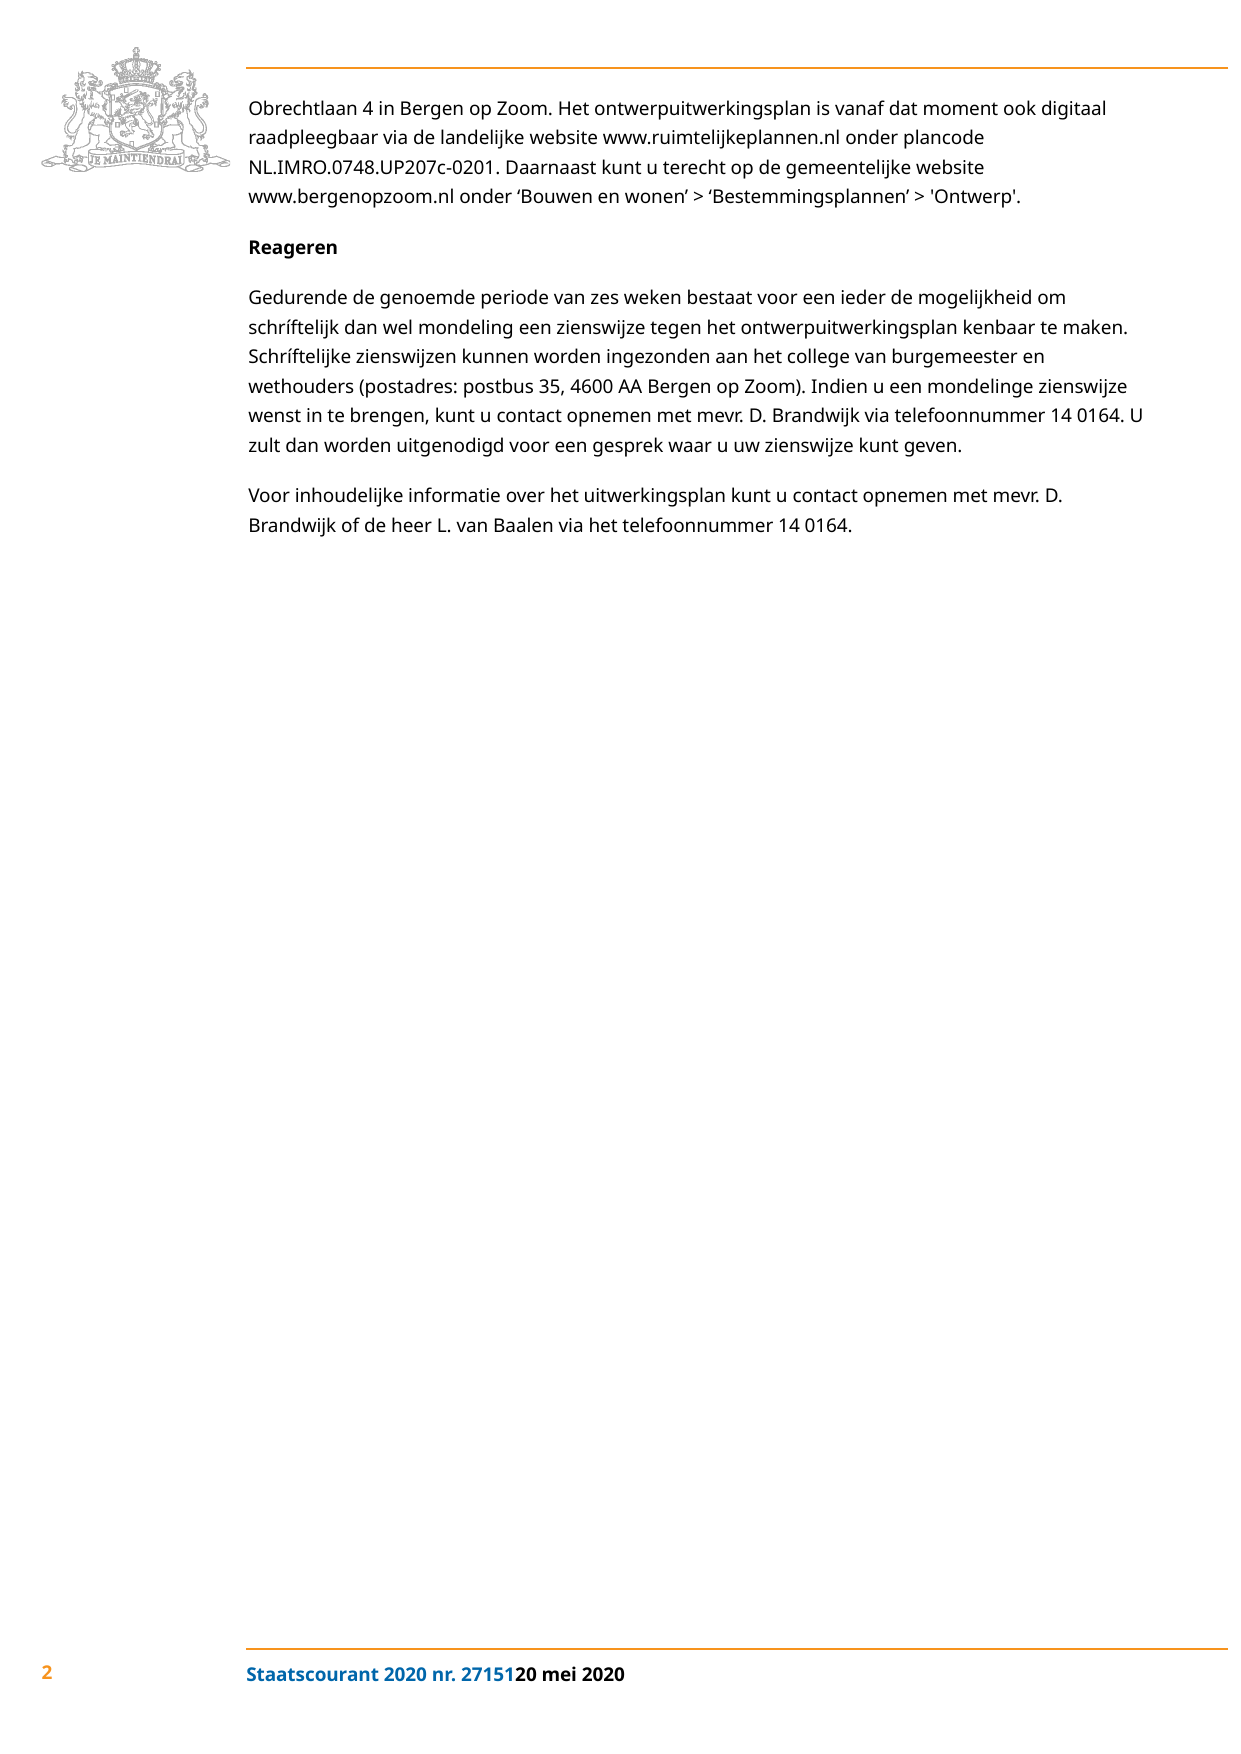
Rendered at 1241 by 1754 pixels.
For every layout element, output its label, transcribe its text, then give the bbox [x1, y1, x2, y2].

text Reageren [248, 234, 1152, 260]
picture [41, 47, 231, 172]
text Obrechtlaan 4 in Bergen op Zoom. Het ontwerpuitwerkingsplan is vanaf dat moment ook digitaal raadpleegbaar via de landelijke website www.ruimtelijkeplannen.nl onder plancode NL.IMRO.0748.UP207c-0201. Daarnaast kunt u terecht op de gemeentelijke website www.bergenopzoom.nl onder ‘Bouwen en wonen’ > ‘Bestemmingsplannen’ > 'Ontwerp'. [248, 95, 1152, 209]
text Voor inhoudelijke informatie over het uitwerkingsplan kunt u contact opnemen met mevr. D. Brandwijk of de heer L. van Baalen via het telefoonnummer 14 0164. [248, 483, 1152, 538]
text Gedurende de genoemde periode van zes weken bestaat voor een ieder de mogelijkheid om schríftelijk dan wel mondeling een zienswijze tegen het ontwerpuitwerkingsplan kenbaar te maken. Schríftelijke zienswijzen kunnen worden ingezonden aan het college van burgemeester en wethouders (postadres: postbus 35, 4600 AA Bergen op Zoom). Indien u een mondelinge zienswijze wenst in te brengen, kunt u contact opnemen met mevr. D. Brandwijk via telefoonnummer 14 0164. U zult dan worden uitgenodigd voor een gesprek waar u uw zienswijze kunt geven. [248, 284, 1152, 458]
